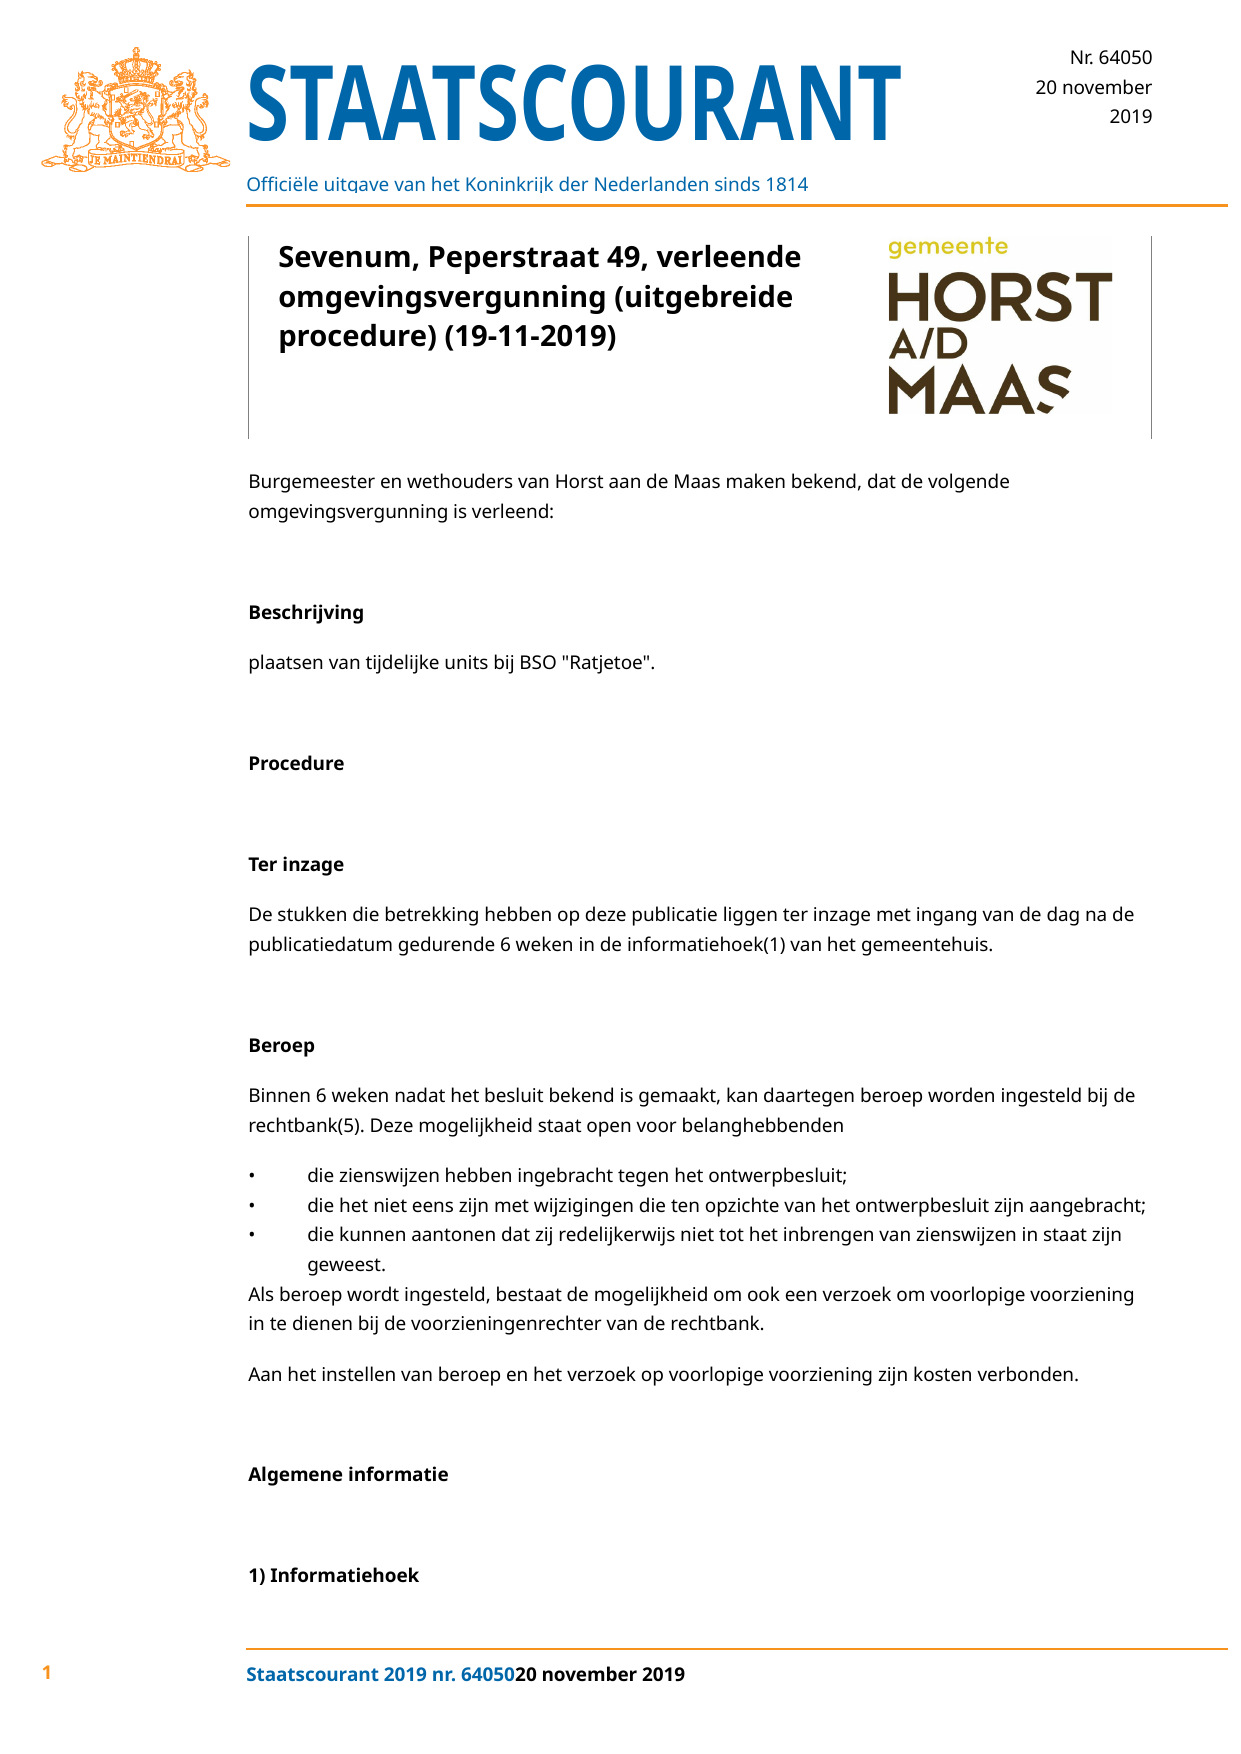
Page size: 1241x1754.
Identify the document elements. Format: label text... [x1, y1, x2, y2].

text Ter inzage [248, 851, 1152, 877]
list die kunnen aantonen dat zij redelijkerwijs niet tot het inbrengen van zienswijzen in staat zijn geweest. [248, 1222, 1152, 1277]
list die het niet eens zijn met wijzigingen die ten opzichte van het ontwerpbesluit zijn aangebracht; [248, 1192, 1152, 1218]
table_header [850, 414, 1151, 439]
text Beschrijving [248, 599, 1152, 625]
text Algemene informatie [248, 1462, 1152, 1487]
text Beroep [248, 1032, 1152, 1058]
text De stukken die betrekking hebben op deze publicatie liggen ter inzage met ingang van de dag na de publicatiedatum gedurende 6 weken in de informatiehoek(1) van het gemeentehuis. [248, 902, 1152, 957]
text Procedure [248, 750, 1152, 776]
text Burgemeester en wethouders van Horst aan de Maas maken bekend, dat de volgende omgevingsvergunning is verleend: [248, 469, 1152, 524]
picture [888, 236, 1113, 414]
text Als beroep wordt ingesteld, bestaat de mogelijkheid om ook een verzoek om voorlopige voorziening in te dienen bij de voorzieningenrechter van de rechtbank. [248, 1281, 1152, 1336]
table_header Sevenum, Peperstraat 49, verleende omgevingsvergunning (uitgebreide procedure) (19-11-2019) [249, 236, 850, 439]
table_header [1113, 236, 1151, 413]
text Aan het instellen van beroep en het verzoek op voorlopige voorziening zijn kosten verbonden. [248, 1361, 1152, 1386]
text plaatsen van tijdelijke units bij BSO "Ratjetoe". [248, 649, 1152, 675]
text Binnen 6 weken nadat het besluit bekend is gemaakt, kan daartegen beroep worden ingesteld bij de rechtbank(5). Deze mogelijkheid staat open voor belanghebbenden [248, 1082, 1152, 1138]
picture [41, 47, 231, 172]
text 1) Informatiehoek [248, 1562, 1152, 1588]
table_header [850, 236, 888, 413]
list die zienswijzen hebben ingebracht tegen het ontwerpbesluit; [248, 1162, 1152, 1188]
